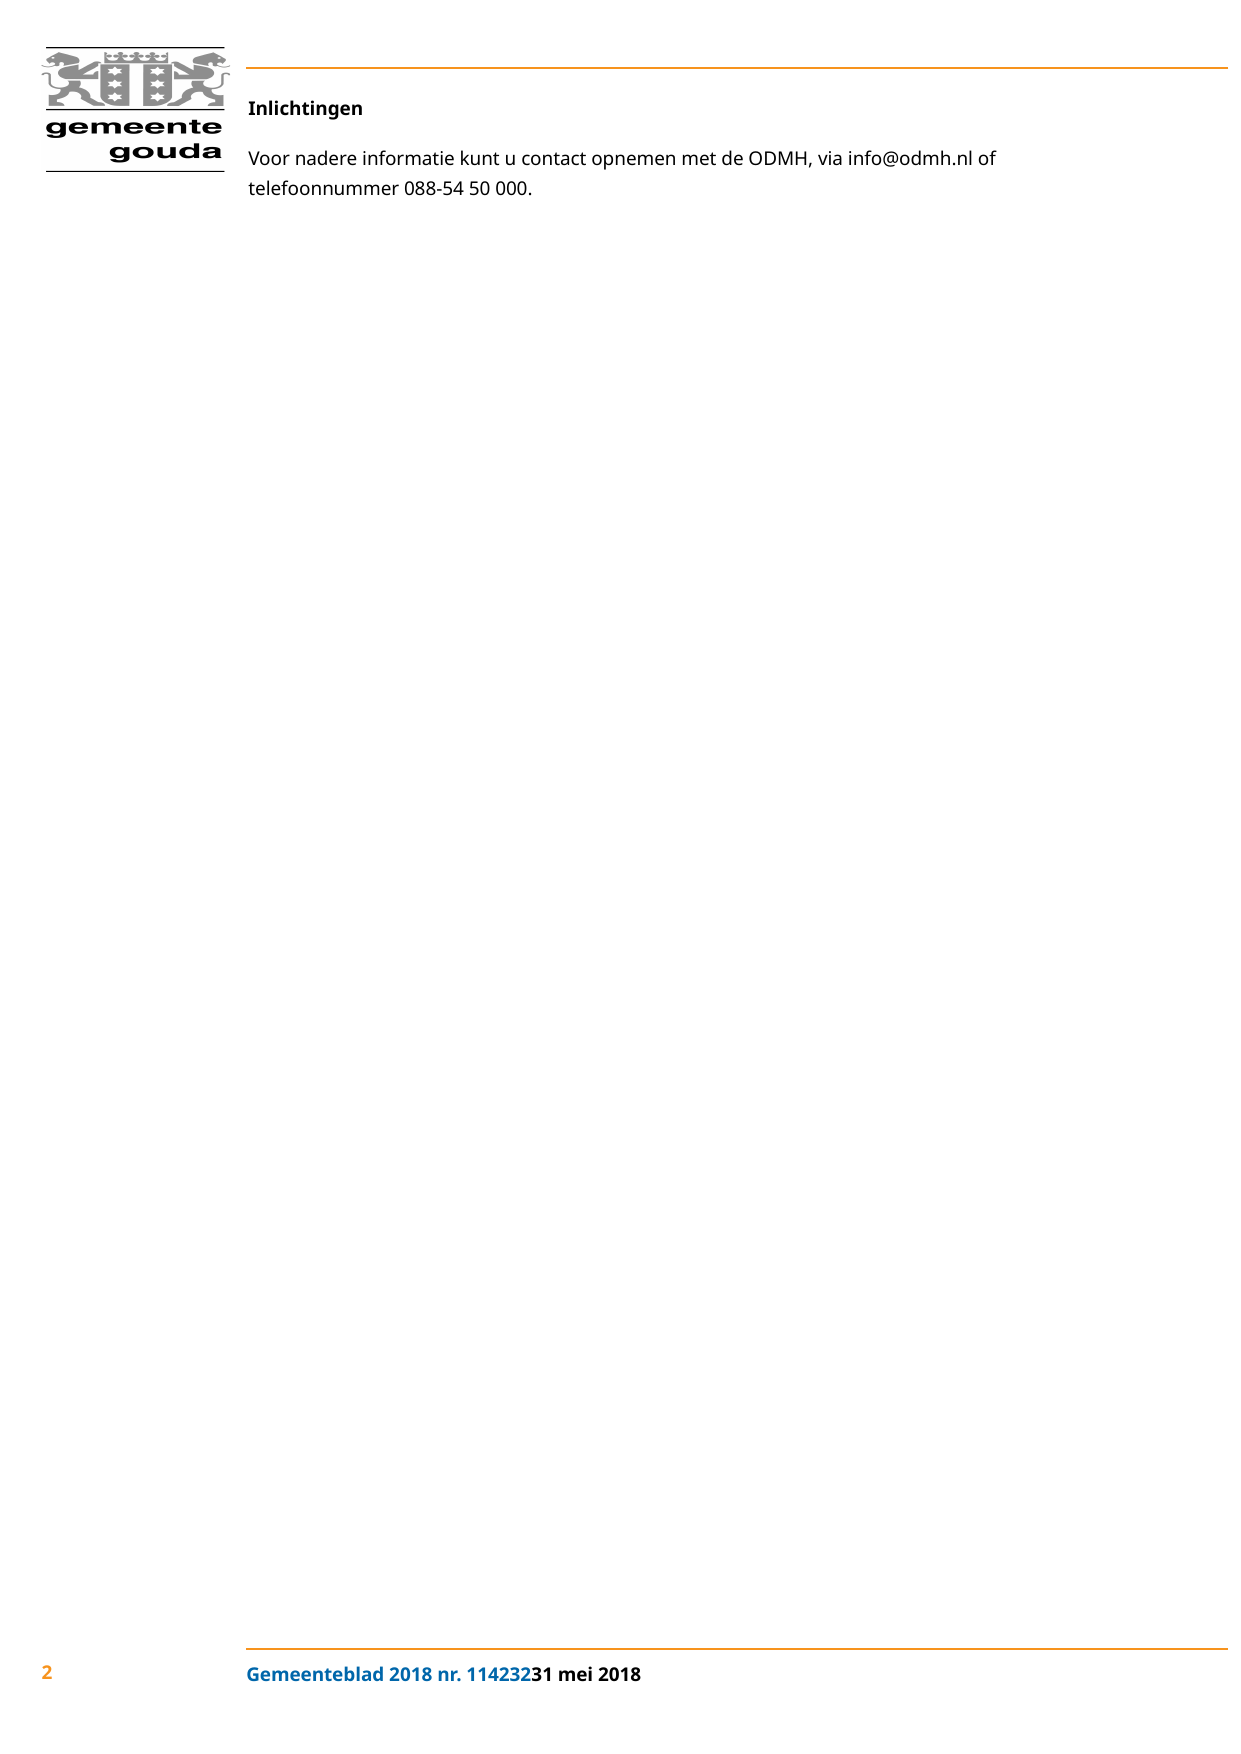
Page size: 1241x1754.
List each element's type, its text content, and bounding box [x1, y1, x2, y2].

picture [41, 47, 231, 172]
text Voor nadere informatie kunt u contact opnemen met de ODMH, via info@odmh.nl of telefoonnummer 088-54 50 000. [248, 145, 1152, 201]
text Inlichtingen [248, 95, 1152, 121]
